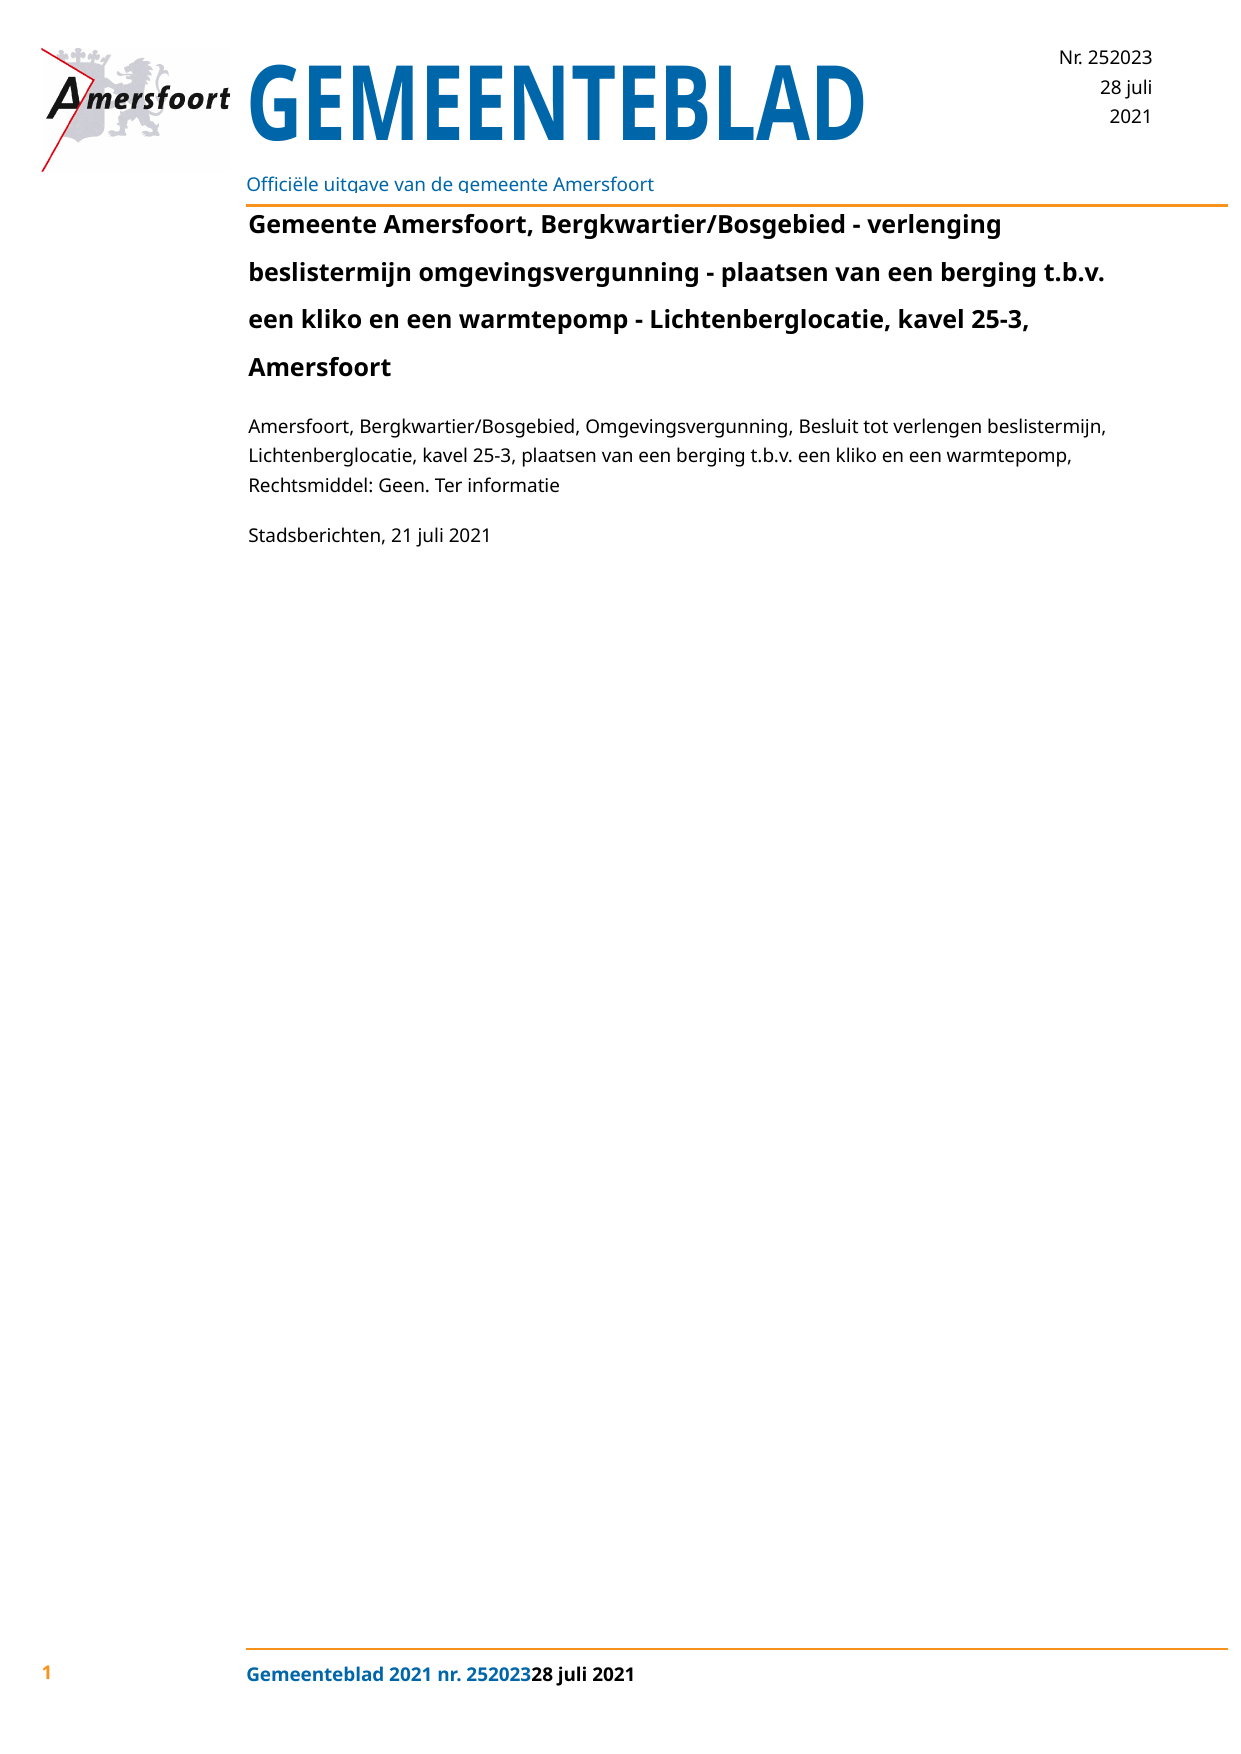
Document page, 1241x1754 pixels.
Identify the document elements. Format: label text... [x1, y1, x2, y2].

text Stadsberichten, 21 juli 2021 [248, 523, 1152, 548]
text Gemeente Amersfoort, Bergkwartier/Bosgebied - verlenging beslistermijn omgevingsvergunning - plaatsen van een berging t.b.v. een kliko en een warmtepomp - Lichtenberglocatie, kavel 25-3, Amersfoort [248, 207, 1152, 384]
text Amersfoort, Bergkwartier/Bosgebied, Omgevingsvergunning, Besluit tot verlengen beslistermijn, Lichtenberglocatie, kavel 25-3, plaatsen van een berging t.b.v. een kliko en een warmtepomp, Rechtsmiddel: Geen. Ter informatie [248, 413, 1152, 498]
picture [41, 47, 231, 172]
